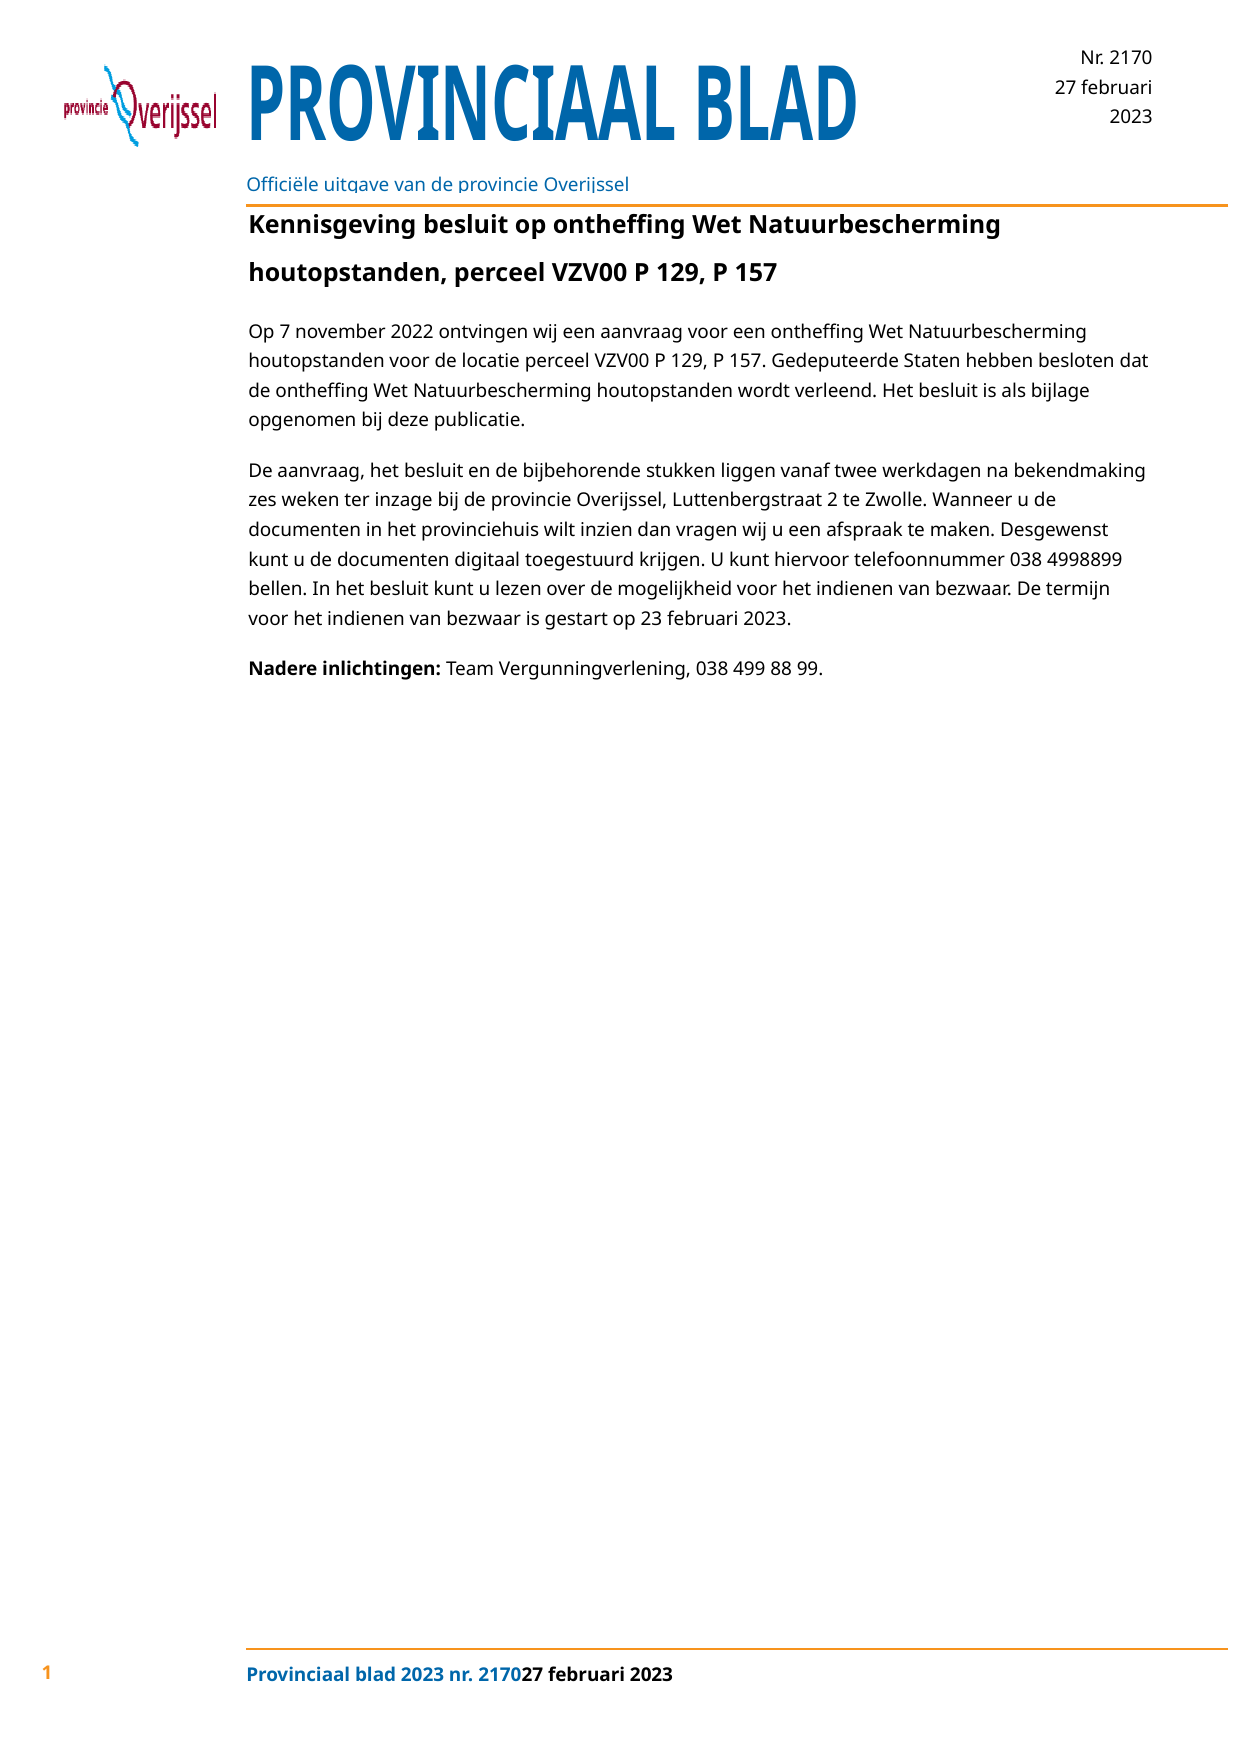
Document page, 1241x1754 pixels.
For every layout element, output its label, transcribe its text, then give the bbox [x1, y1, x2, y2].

text Nadere inlichtingen: Team Vergunningverlening, 038 499 88 99. [248, 655, 1152, 681]
picture [41, 47, 231, 172]
text Kennisgeving besluit op ontheffing Wet Natuurbescherming houtopstanden, perceel VZV00 P 129, P 157 [248, 207, 1152, 288]
text Op 7 november 2022 ontvingen wij een aanvraag voor een ontheffing Wet Natuurbescherming houtopstanden voor de locatie perceel VZV00 P 129, P 157. Gedeputeerde Staten hebben besloten dat de ontheffing Wet Natuurbescherming houtopstanden wordt verleend. Het besluit is als bijlage opgenomen bij deze publicatie. [248, 318, 1152, 432]
text De aanvraag, het besluit en de bijbehorende stukken liggen vanaf twee werkdagen na bekendmaking zes weken ter inzage bij de provincie Overijssel, Luttenbergstraat 2 te Zwolle. Wanneer u de documenten in het provinciehuis wilt inzien dan vragen wij u een afspraak te maken. Desgewenst kunt u de documenten digitaal toegestuurd krijgen. U kunt hiervoor telefoonnummer 038 4998899 bellen. In het besluit kunt u lezen over de mogelijkheid voor het indienen van bezwaar. De termijn voor het indienen van bezwaar is gestart op 23 februari 2023. [248, 457, 1152, 631]
